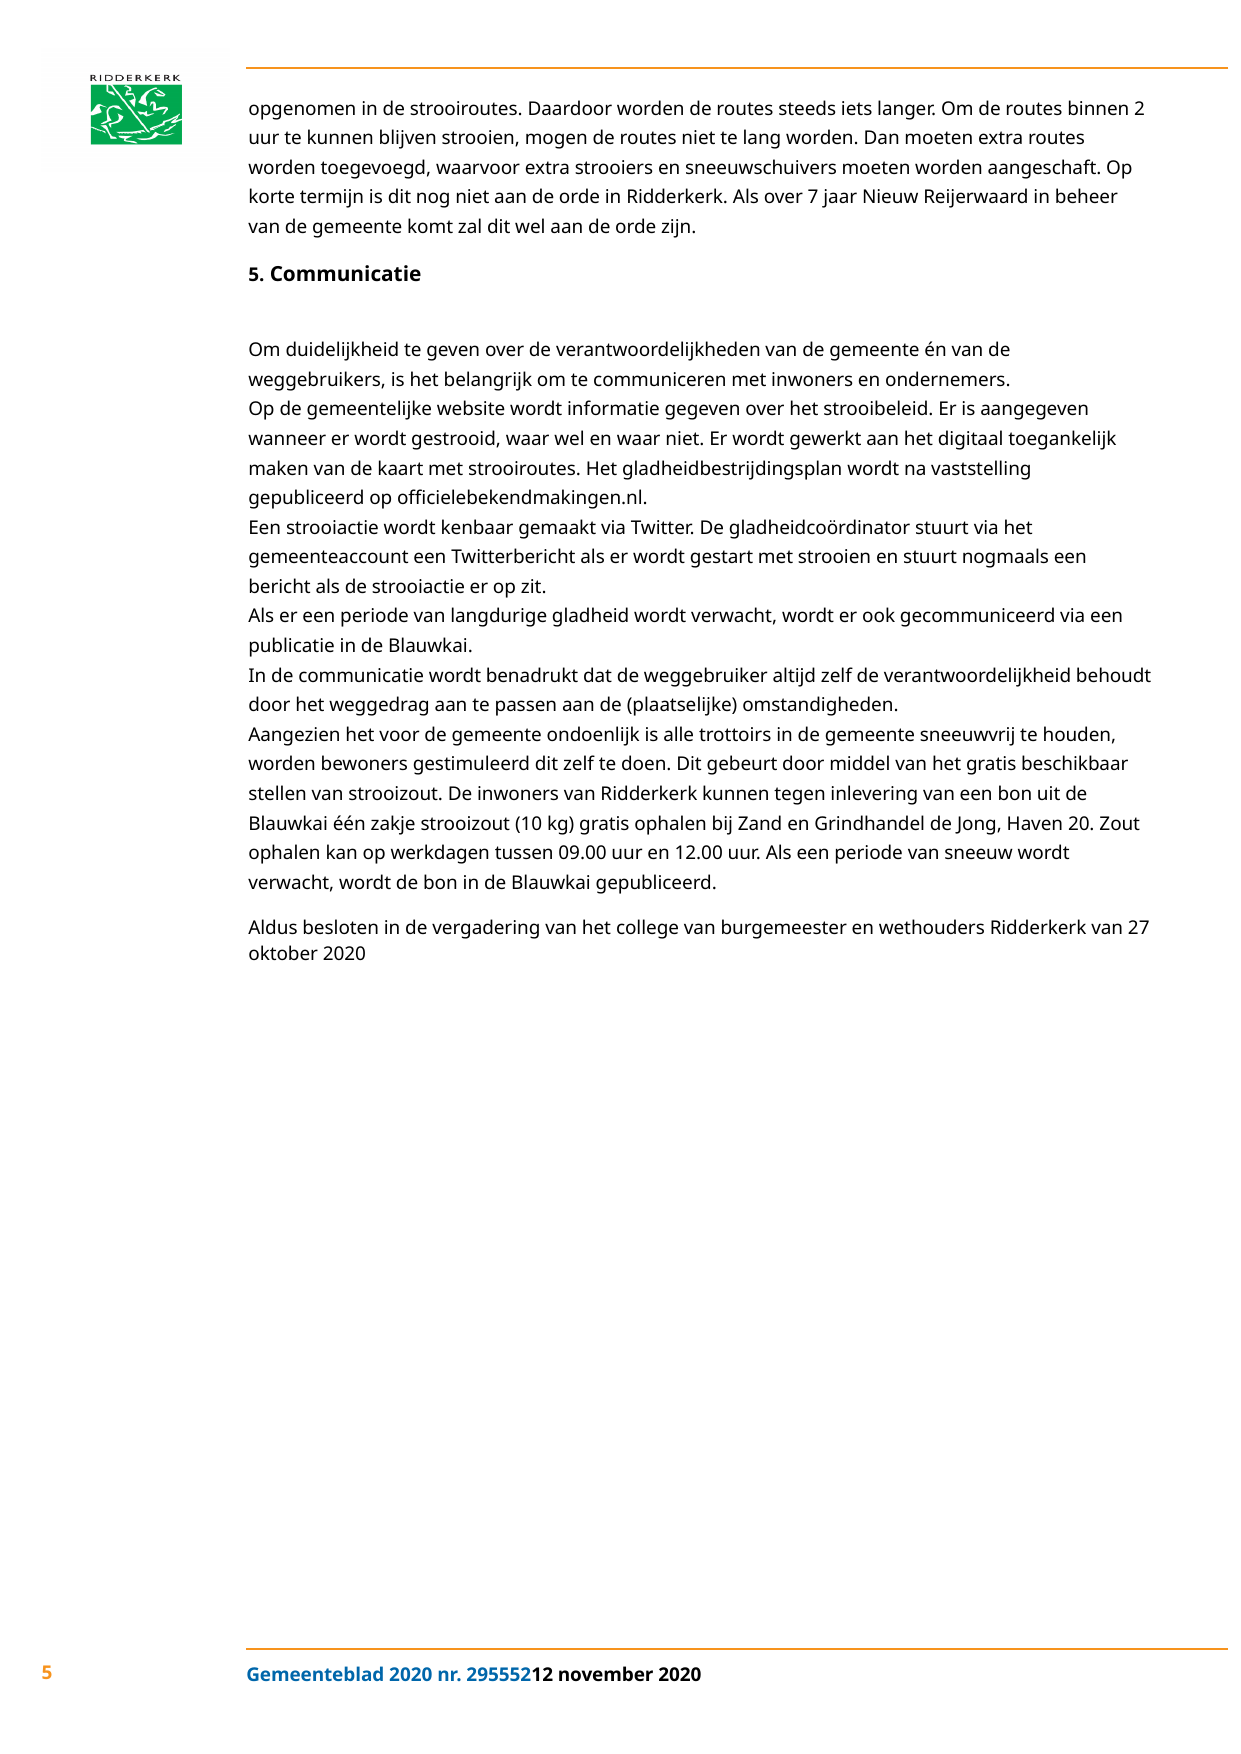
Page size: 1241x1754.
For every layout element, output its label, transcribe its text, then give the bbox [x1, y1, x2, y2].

text In de communicatie wordt benadrukt dat de weggebruiker altijd zelf de verantwoordelijkheid behoudt door het weggedrag aan te passen aan de (plaatselijke) omstandigheden. [248, 662, 1152, 717]
text Een strooiactie wordt kenbaar gemaakt via Twitter. De gladheidcoördinator stuurt via het gemeenteaccount een Twitterbericht als er wordt gestart met strooien en stuurt nogmaals een bericht als de strooiactie er op zit. [248, 514, 1152, 599]
text Om duidelijkheid te geven over de verantwoordelijkheden van de gemeente én van de weggebruikers, is het belangrijk om te communiceren met inwoners en ondernemers. [248, 336, 1152, 392]
text opgenomen in de strooiroutes. Daardoor worden de routes steeds iets langer. Om de routes binnen 2 uur te kunnen blijven strooien, mogen de routes niet te lang worden. Dan moeten extra routes worden toegevoegd, waarvoor extra strooiers en sneeuwschuivers moeten worden aangeschaft. Op korte termijn is dit nog niet aan de orde in Ridderkerk. Als over 7 jaar Nieuw Reijerwaard in beheer van de gemeente komt zal dit wel aan de orde zijn. [248, 95, 1152, 239]
picture [41, 47, 231, 172]
text Als er een periode van langdurige gladheid wordt verwacht, wordt er ook gecommuniceerd via een publicatie in de Blauwkai. [248, 603, 1152, 658]
text Op de gemeentelijke website wordt informatie gegeven over het strooibeleid. Er is aangegeven wanneer er wordt gestrooid, waar wel en waar niet. Er wordt gewerkt aan het digitaal toegankelijk maken van de kaart met strooiroutes. Het gladheidbestrijdingsplan wordt na vaststelling gepubliceerd op officielebekendmakingen.nl. [248, 396, 1152, 510]
text 5. Communicatie [248, 259, 1152, 287]
text Aangezien het voor de gemeente ondoenlijk is alle trottoirs in de gemeente sneeuwvrij te houden, worden bewoners gestimuleerd dit zelf te doen. Dit gebeurt door middel van het gratis beschikbaar stellen van strooizout. De inwoners van Ridderkerk kunnen tegen inlevering van een bon uit de Blauwkai één zakje strooizout (10 kg) gratis ophalen bij Zand en Grindhandel de Jong, Haven 20. Zout ophalen kan op werkdagen tussen 09.00 uur en 12.00 uur. Als een periode van sneeuw wordt verwacht, wordt de bon in de Blauwkai gepubliceerd. [248, 721, 1152, 895]
text Aldus besloten in de vergadering van het college van burgemeester en wethouders Ridderkerk van 27 oktober 2020 [248, 914, 1152, 966]
